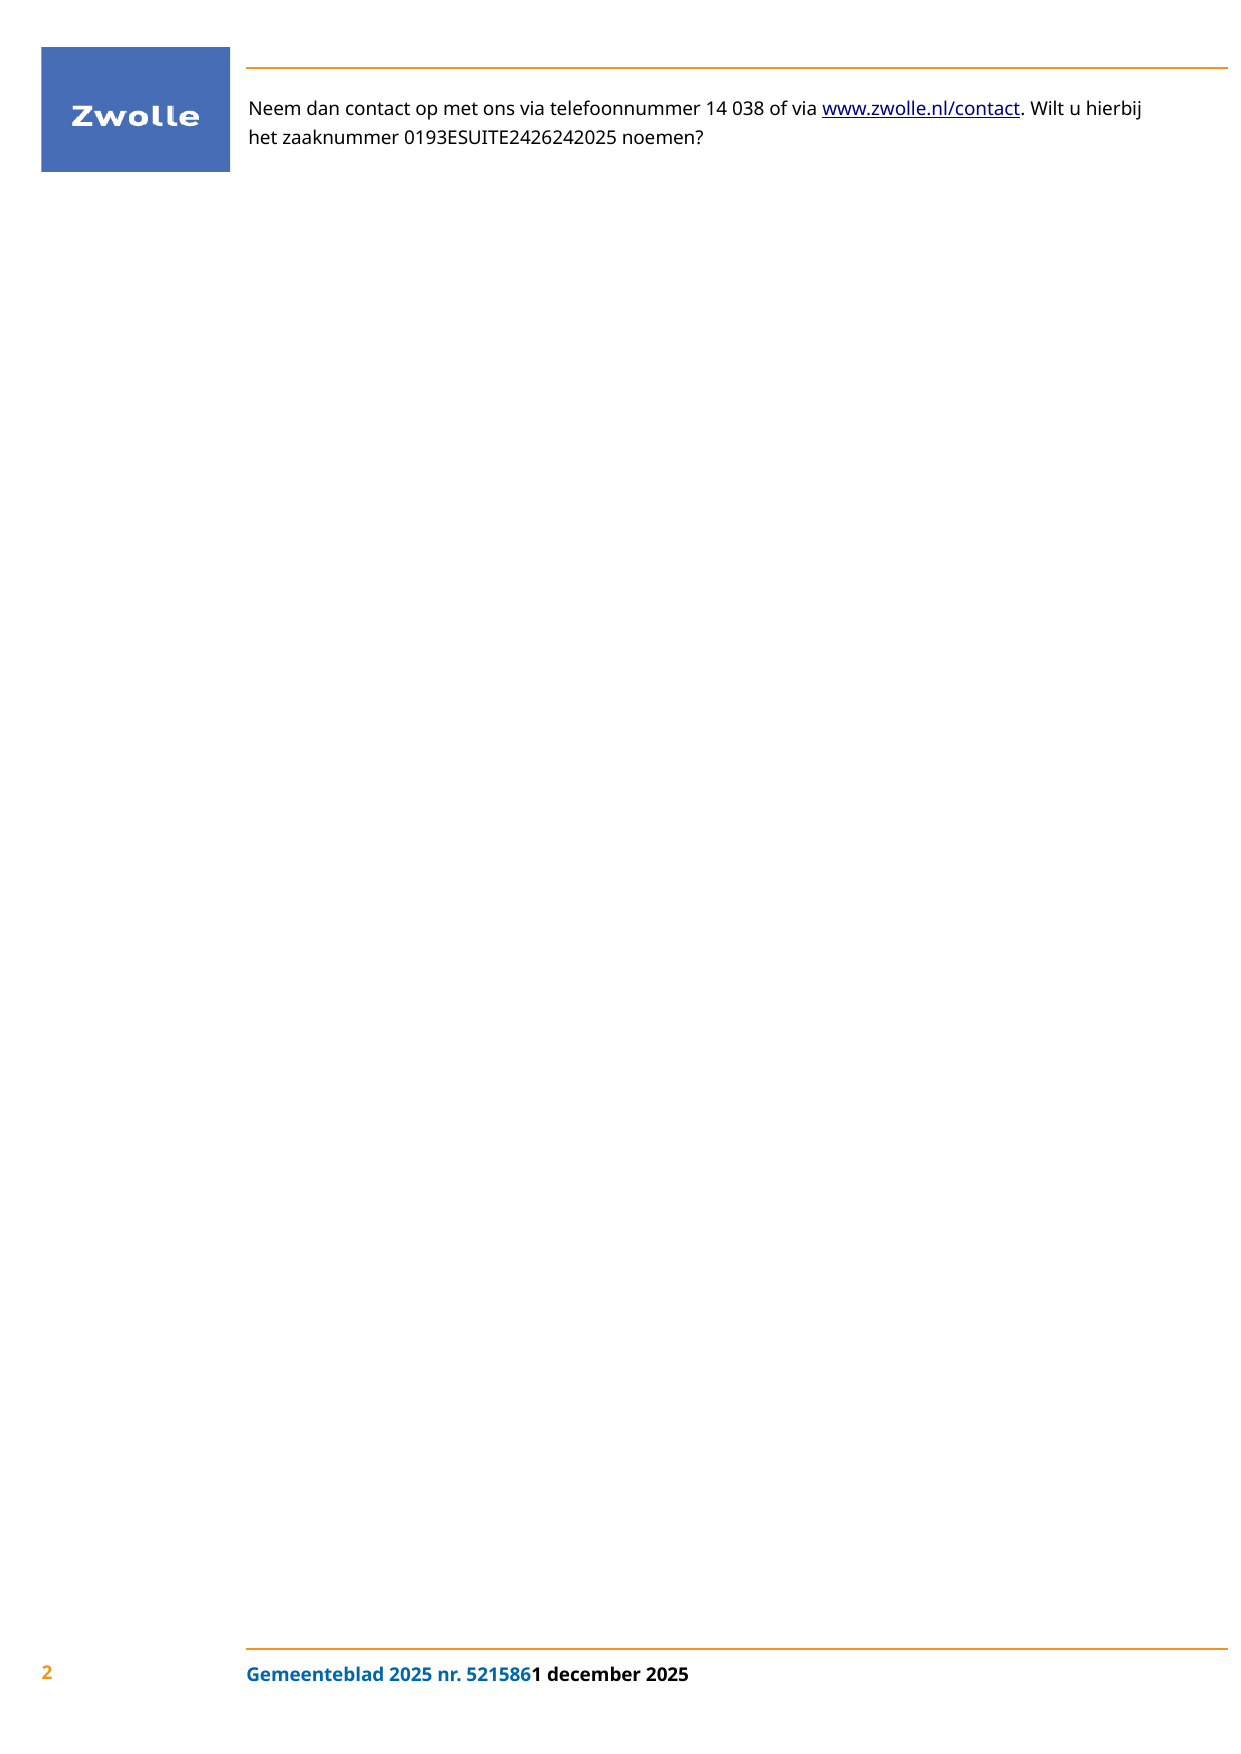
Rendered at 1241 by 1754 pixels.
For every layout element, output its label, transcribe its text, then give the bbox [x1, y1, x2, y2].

picture [41, 47, 231, 172]
text Neem dan contact op met ons via telefoonnummer 14 038 of via www.zwolle.nl/contact. Wilt u hierbij het zaaknummer 0193ESUITE2426242025 noemen? [248, 95, 1152, 150]
